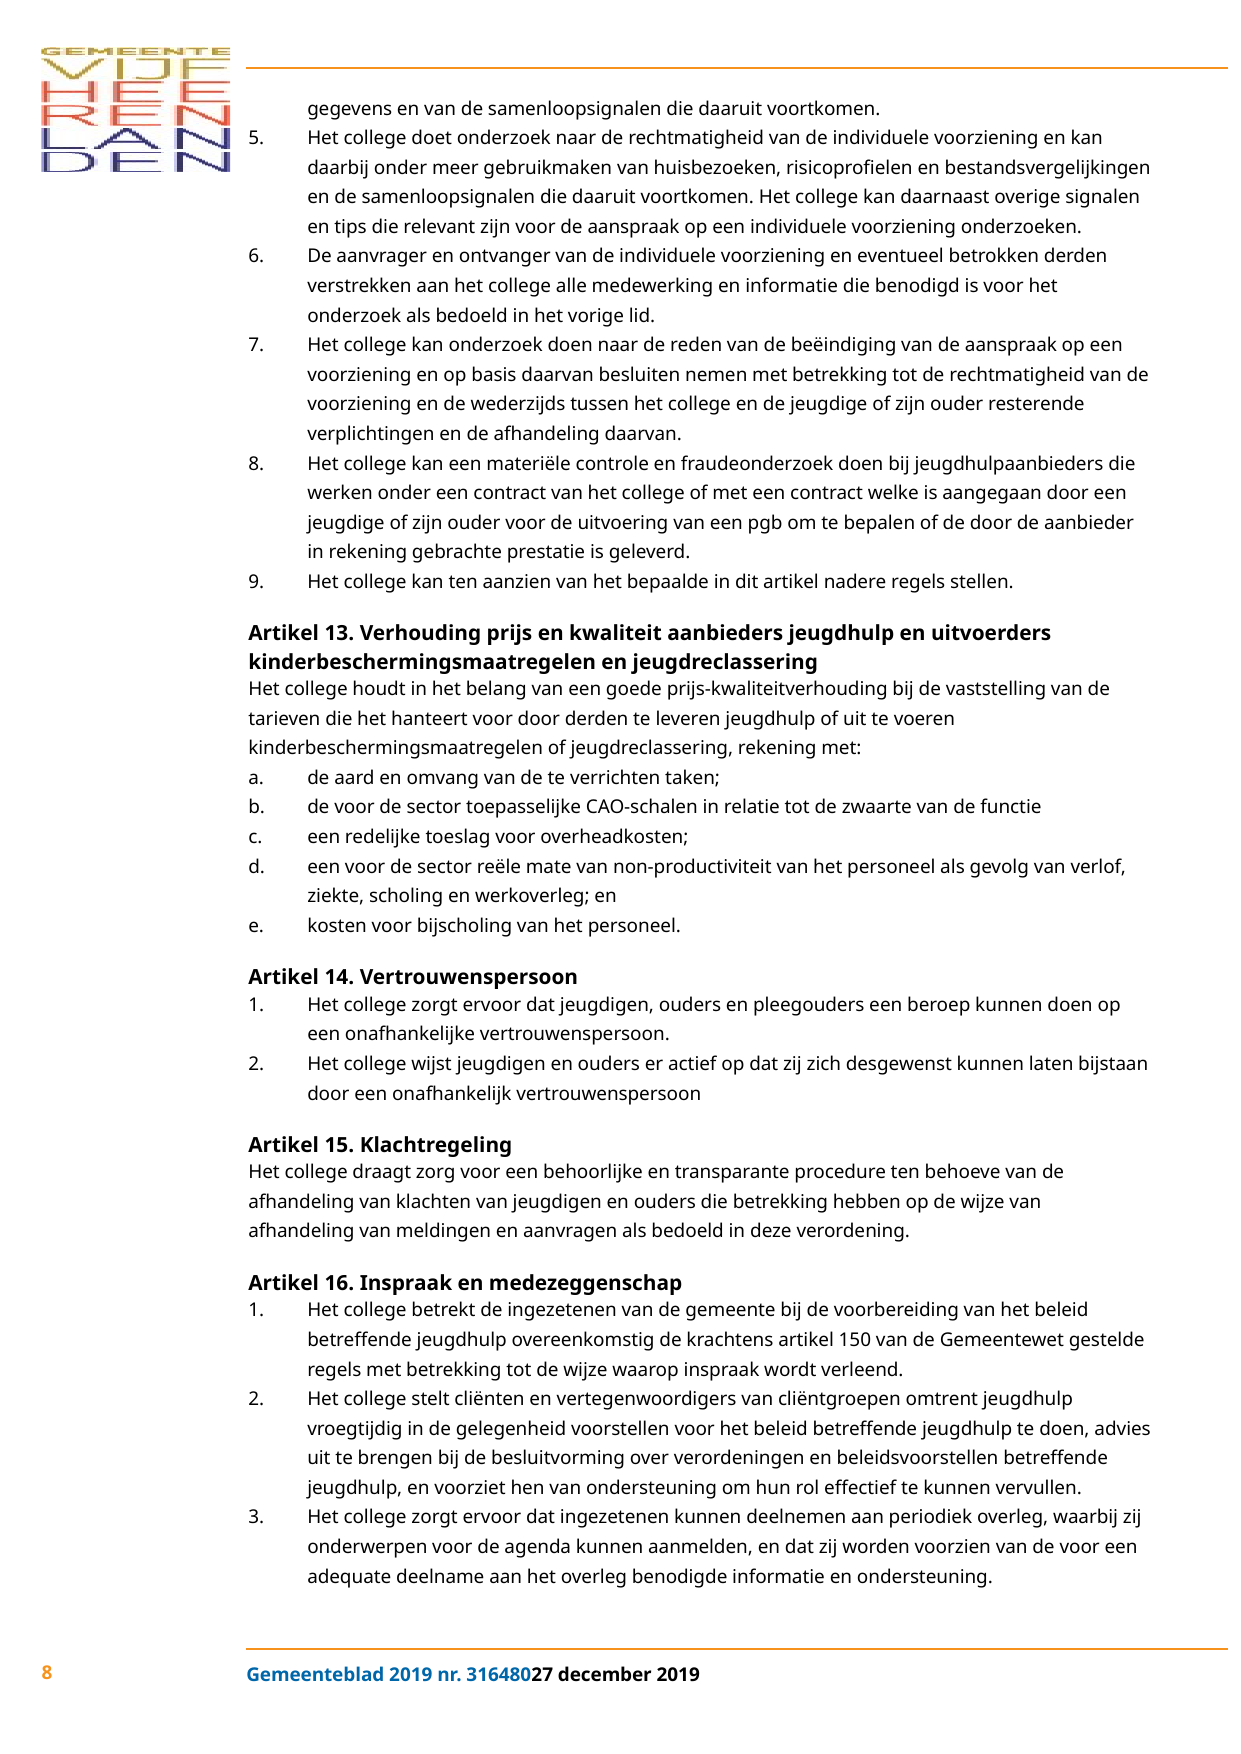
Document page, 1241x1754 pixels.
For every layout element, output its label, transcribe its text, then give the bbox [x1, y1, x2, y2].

list Het college stelt cliënten en vertegenwoordigers van cliëntgroepen omtrent jeugdhulp vroegtijdig in de gelegenheid voorstellen voor het beleid betreffende jeugdhulp te doen, advies uit te brengen bij de besluitvorming over verordeningen en beleidsvoorstellen betreffende jeugdhulp, en voorziet hen van ondersteuning om hun rol effectief te kunnen vervullen. [248, 1385, 1152, 1500]
list Het college kan ten aanzien van het bepaalde in dit artikel nadere regels stellen. [248, 568, 1152, 594]
list Het college kan onderzoek doen naar de reden van de beëindiging van de aanspraak op een voorziening en op basis daarvan besluiten nemen met betrekking tot de rechtmatigheid van de voorziening en de wederzijds tussen het college en de jeugdige of zijn ouder resterende verplichtingen en de afhandeling daarvan. [248, 331, 1152, 446]
text Artikel 14. Vertrouwenspersoon [248, 962, 1152, 991]
list Het college wijst jeugdigen en ouders er actief op dat zij zich desgewenst kunnen laten bijstaan door een onafhankelijk vertrouwenspersoon [248, 1050, 1152, 1105]
list Het college kan een materiële controle en fraudeonderzoek doen bij jeugdhulpaanbieders die werken onder een contract van het college of met een contract welke is aangegaan door een jeugdige of zijn ouder voor de uitvoering van een pgb om te bepalen of de door de aanbieder in rekening gebrachte prestatie is geleverd. [248, 450, 1152, 564]
text Het college houdt in het belang van een goede prijs-kwaliteitverhouding bij de vaststelling van de tarieven die het hanteert voor door derden te leveren jeugdhulp of uit te voeren kinderbeschermingsmaatregelen of jeugdreclassering, rekening met: [248, 675, 1152, 760]
text Het college draagt zorg voor een behoorlijke en transparante procedure ten behoeve van de afhandeling van klachten van jeugdigen en ouders die betrekking hebben op de wijze van afhandeling van meldingen en aanvragen als bedoeld in deze verordening. [248, 1158, 1152, 1243]
picture [41, 47, 231, 172]
list De aanvrager en ontvanger van de individuele voorziening en eventueel betrokken derden verstrekken aan het college alle medewerking en informatie die benodigd is voor het onderzoek als bedoeld in het vorige lid. [248, 243, 1152, 328]
text Artikel 15. Klachtregeling [248, 1130, 1152, 1158]
list kosten voor bijscholing van het personeel. [248, 912, 1152, 938]
list Het college zorgt ervoor dat jeugdigen, ouders en pleegouders een beroep kunnen doen op een onafhankelijke vertrouwenspersoon. [248, 991, 1152, 1046]
list Het college betrekt de ingezetenen van de gemeente bij de voorbereiding van het beleid betreffende jeugdhulp overeenkomstig de krachtens artikel 150 van de Gemeentewet gestelde regels met betrekking tot de wijze waarop inspraak wordt verleend. [248, 1297, 1152, 1381]
list de voor de sector toepasselijke CAO-schalen in relatie tot de zwaarte van de functie [248, 794, 1152, 819]
list gegevens en van de samenloopsignalen die daaruit voortkomen. [248, 95, 1152, 121]
list Het college zorgt ervoor dat ingezetenen kunnen deelnemen aan periodiek overleg, waarbij zij onderwerpen voor de agenda kunnen aanmelden, en dat zij worden voorzien van de voor een adequate deelname aan het overleg benodigde informatie en ondersteuning. [248, 1504, 1152, 1588]
text Artikel 16. Inspraak en medezeggenschap [248, 1268, 1152, 1297]
list een voor de sector reële mate van non-productiviteit van het personeel als gevolg van verlof, ziekte, scholing en werkoverleg; en [248, 853, 1152, 908]
text Artikel 13. Verhouding prijs en kwaliteit aanbieders jeugdhulp en uitvoerders kinderbeschermingsmaatregelen en jeugdreclassering [248, 618, 1152, 675]
list Het college doet onderzoek naar de rechtmatigheid van de individuele voorziening en kan daarbij onder meer gebruikmaken van huisbezoeken, risicoprofielen en bestandsvergelijkingen en de samenloopsignalen die daaruit voortkomen. Het college kan daarnaast overige signalen en tips die relevant zijn voor de aanspraak op een individuele voorziening onderzoeken. [248, 124, 1152, 239]
list een redelijke toeslag voor overheadkosten; [248, 823, 1152, 849]
list de aard en omvang van de te verrichten taken; [248, 764, 1152, 790]
